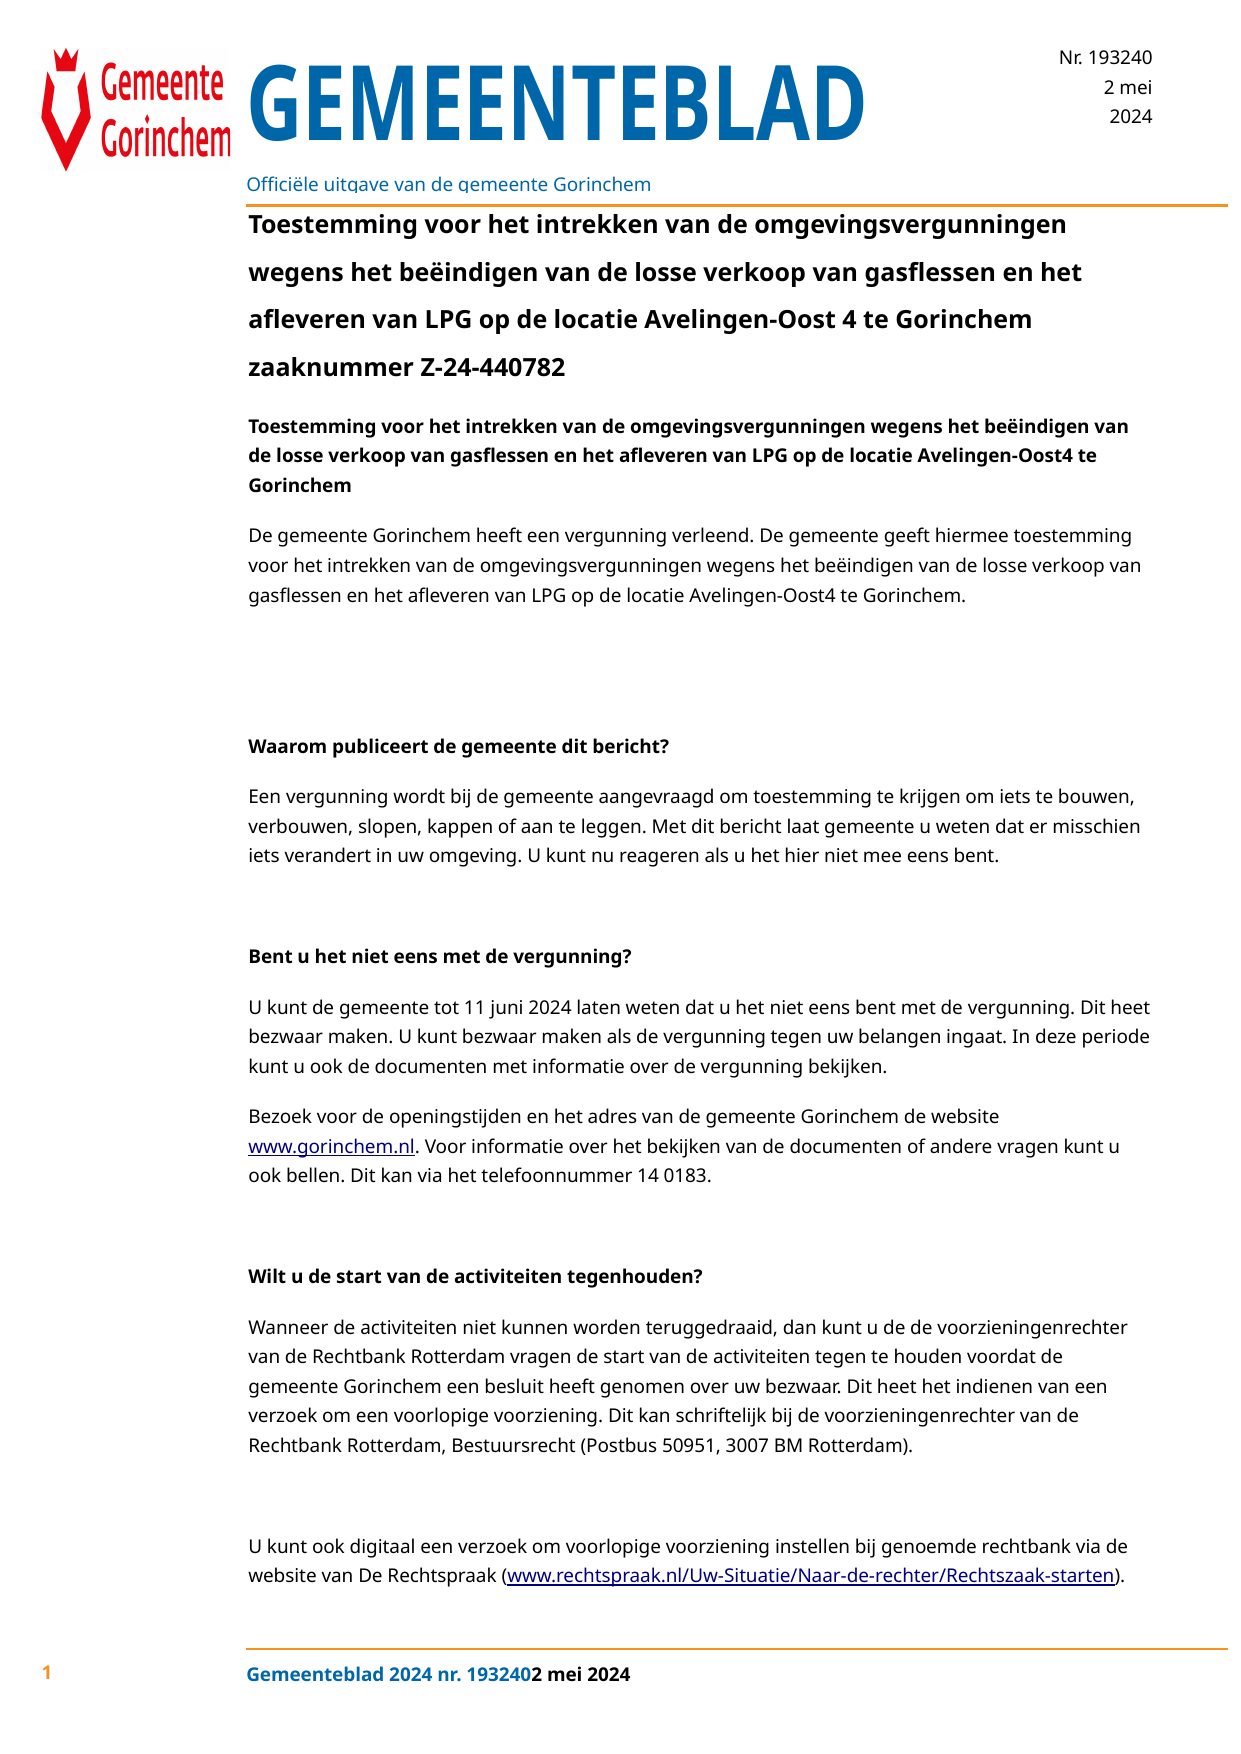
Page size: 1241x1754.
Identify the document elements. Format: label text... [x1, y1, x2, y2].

text Een vergunning wordt bij de gemeente aangevraagd om toestemming te krijgen om iets te bouwen, verbouwen, slopen, kappen of aan te leggen. Met dit bericht laat gemeente u weten dat er misschien iets verandert in uw omgeving. U kunt nu reageren als u het hier niet mee eens bent. [248, 783, 1152, 868]
text U kunt de gemeente tot 11 juni 2024 laten weten dat u het niet eens bent met de vergunning. Dit heet bezwaar maken. U kunt bezwaar maken als de vergunning tegen uw belangen ingaat. In deze periode kunt u ook de documenten met informatie over de vergunning bekijken. [248, 994, 1152, 1079]
text Toestemming voor het intrekken van de omgevingsvergunningen wegens het beëindigen van de losse verkoop van gasflessen en het afleveren van LPG op de locatie Avelingen-Oost 4 te Gorinchem zaaknummer Z-24-440782 [248, 207, 1152, 384]
text Wilt u de start van de activiteiten tegenhouden? [248, 1263, 1152, 1289]
text Bent u het niet eens met de vergunning? [248, 943, 1152, 969]
text Bezoek voor de openingstijden en het adres van de gemeente Gorinchem de website www.gorinchem.nl. Voor informatie over het bekijken van de documenten of andere vragen kunt u ook bellen. Dit kan via het telefoonnummer 14 0183. [248, 1103, 1152, 1188]
picture [41, 47, 231, 172]
text Waarom publiceert de gemeente dit bericht? [248, 733, 1152, 759]
text De gemeente Gorinchem heeft een vergunning verleend. De gemeente geeft hiermee toestemming voor het intrekken van de omgevingsvergunningen wegens het beëindigen van de losse verkoop van gasflessen en het afleveren van LPG op de locatie Avelingen-Oost4 te Gorinchem. [248, 523, 1152, 608]
text Wanneer de activiteiten niet kunnen worden teruggedraaid, dan kunt u de de voorzieningenrechter van de Rechtbank Rotterdam vragen de start van de activiteiten tegen te houden voordat de gemeente Gorinchem een besluit heeft genomen over uw bezwaar. Dit heet het indienen van een verzoek om een voorlopige voorziening. Dit kan schriftelijk bij de voorzieningenrechter van de Rechtbank Rotterdam, Bestuursrecht (Postbus 50951, 3007 BM Rotterdam). [248, 1314, 1152, 1458]
text Toestemming voor het intrekken van de omgevingsvergunningen wegens het beëindigen van de losse verkoop van gasflessen en het afleveren van LPG op de locatie Avelingen-Oost4 te Gorinchem [248, 413, 1152, 498]
text U kunt ook digitaal een verzoek om voorlopige voorziening instellen bij genoemde rechtbank via de website van De Rechtspraak (www.rechtspraak.nl/Uw-Situatie/Naar-de-rechter/Rechtszaak-starten). [248, 1533, 1152, 1588]
